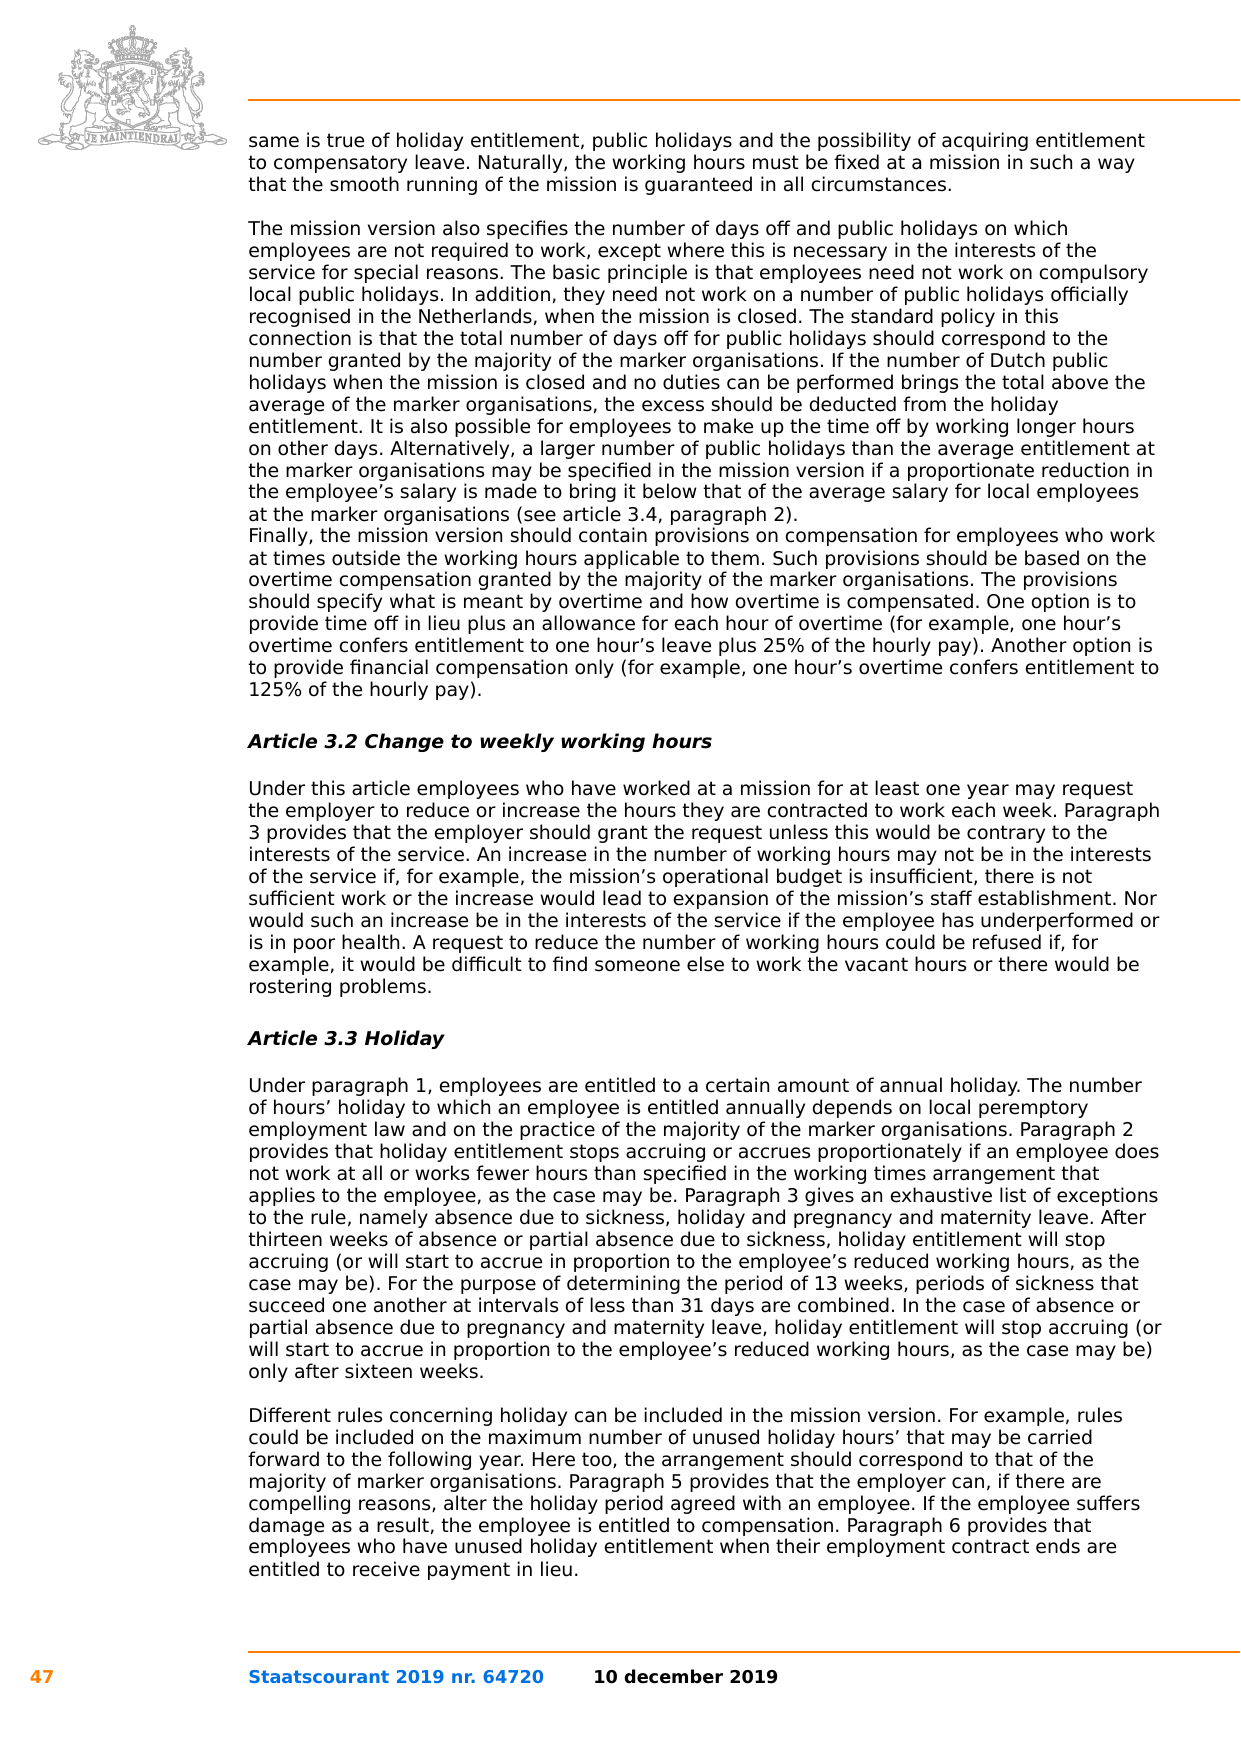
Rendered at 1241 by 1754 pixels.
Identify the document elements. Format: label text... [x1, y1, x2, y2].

text Finally, the mission version should contain provisions on compensation for employees who work at times outside the working hours applicable to them. Such provisions should be based on the overtime compensation granted by the majority of the marker organisations. The provisions should specify what is meant by overtime and how overtime is compensated. One option is to provide time off in lieu plus an allowance for each hour of overtime (for example, one hour’s overtime confers entitlement to one hour’s leave plus 25% of the hourly pay). Another option is to provide financial compensation only (for example, one hour’s overtime confers entitlement to 125% of the hourly pay). [248, 525, 1163, 701]
text same is true of holiday entitlement, public holidays and the possibility of acquiring entitlement to compensatory leave. Naturally, the working hours must be fixed at a mission in such a way that the smooth running of the mission is guaranteed in all circumstances. [248, 130, 1163, 196]
picture [38, 25, 227, 150]
text The mission version also specifies the number of days off and public holidays on which employees are not required to work, except where this is necessary in the interests of the service for special reasons. The basic principle is that employees need not work on compulsory local public holidays. In addition, they need not work on a number of public holidays officially recognised in the Netherlands, when the mission is closed. The standard policy in this connection is that the total number of days off for public holidays should correspond to the number granted by the majority of the marker organisations. If the number of Dutch public holidays when the mission is closed and no duties can be performed brings the total above the average of the marker organisations, the excess should be deducted from the holiday entitlement. It is also possible for employees to make up the time off by working longer hours on other days. Alternatively, a larger number of public holidays than the average entitlement at the marker organisations may be specified in the mission version if a proportionate reduction in the employee’s salary is made to bring it below that of the average salary for local employees at the marker organisations (see article 3.4, paragraph 2). [248, 218, 1163, 525]
subtitle Article 3.2 Change to weekly working hours [248, 731, 1163, 753]
subtitle Article 3.3 Holiday [248, 1028, 1163, 1050]
text Under paragraph 1, employees are entitled to a certain amount of annual holiday. The number of hours’ holiday to which an employee is entitled annually depends on local peremptory employment law and on the practice of the majority of the marker organisations. Paragraph 2 provides that holiday entitlement stops accruing or accrues proportionately if an employee does not work at all or works fewer hours than specified in the working times arrangement that applies to the employee, as the case may be. Paragraph 3 gives an exhaustive list of exceptions to the rule, namely absence due to sickness, holiday and pregnancy and maternity leave. After thirteen weeks of absence or partial absence due to sickness, holiday entitlement will stop accruing (or will start to accrue in proportion to the employee’s reduced working hours, as the case may be). For the purpose of determining the period of 13 weeks, periods of sickness that succeed one another at intervals of less than 31 days are combined. In the case of absence or partial absence due to pregnancy and maternity leave, holiday entitlement will stop accruing (or will start to accrue in proportion to the employee’s reduced working hours, as the case may be) only after sixteen weeks. [248, 1075, 1163, 1383]
text Different rules concerning holiday can be included in the mission version. For example, rules could be included on the maximum number of unused holiday hours’ that may be carried forward to the following year. Here too, the arrangement should correspond to that of the majority of marker organisations. Paragraph 5 provides that the employer can, if there are compelling reasons, alter the holiday period agreed with an employee. If the employee suffers damage as a result, the employee is entitled to compensation. Paragraph 6 provides that employees who have unused holiday entitlement when their employment contract ends are entitled to receive payment in lieu. [248, 1404, 1163, 1580]
text Under this article employees who have worked at a mission for at least one year may request the employer to reduce or increase the hours they are contracted to work each week. Paragraph 3 provides that the employer should grant the request unless this would be contrary to the interests of the service. An increase in the number of working hours may not be in the interests of the service if, for example, the mission’s operational budget is insufficient, there is not sufficient work or the increase would lead to expansion of the mission’s staff establishment. Nor would such an increase be in the interests of the service if the employee has underperformed or is in poor health. A request to reduce the number of working hours could be refused if, for example, it would be difficult to find someone else to work the vacant hours or there would be rostering problems. [248, 778, 1163, 998]
